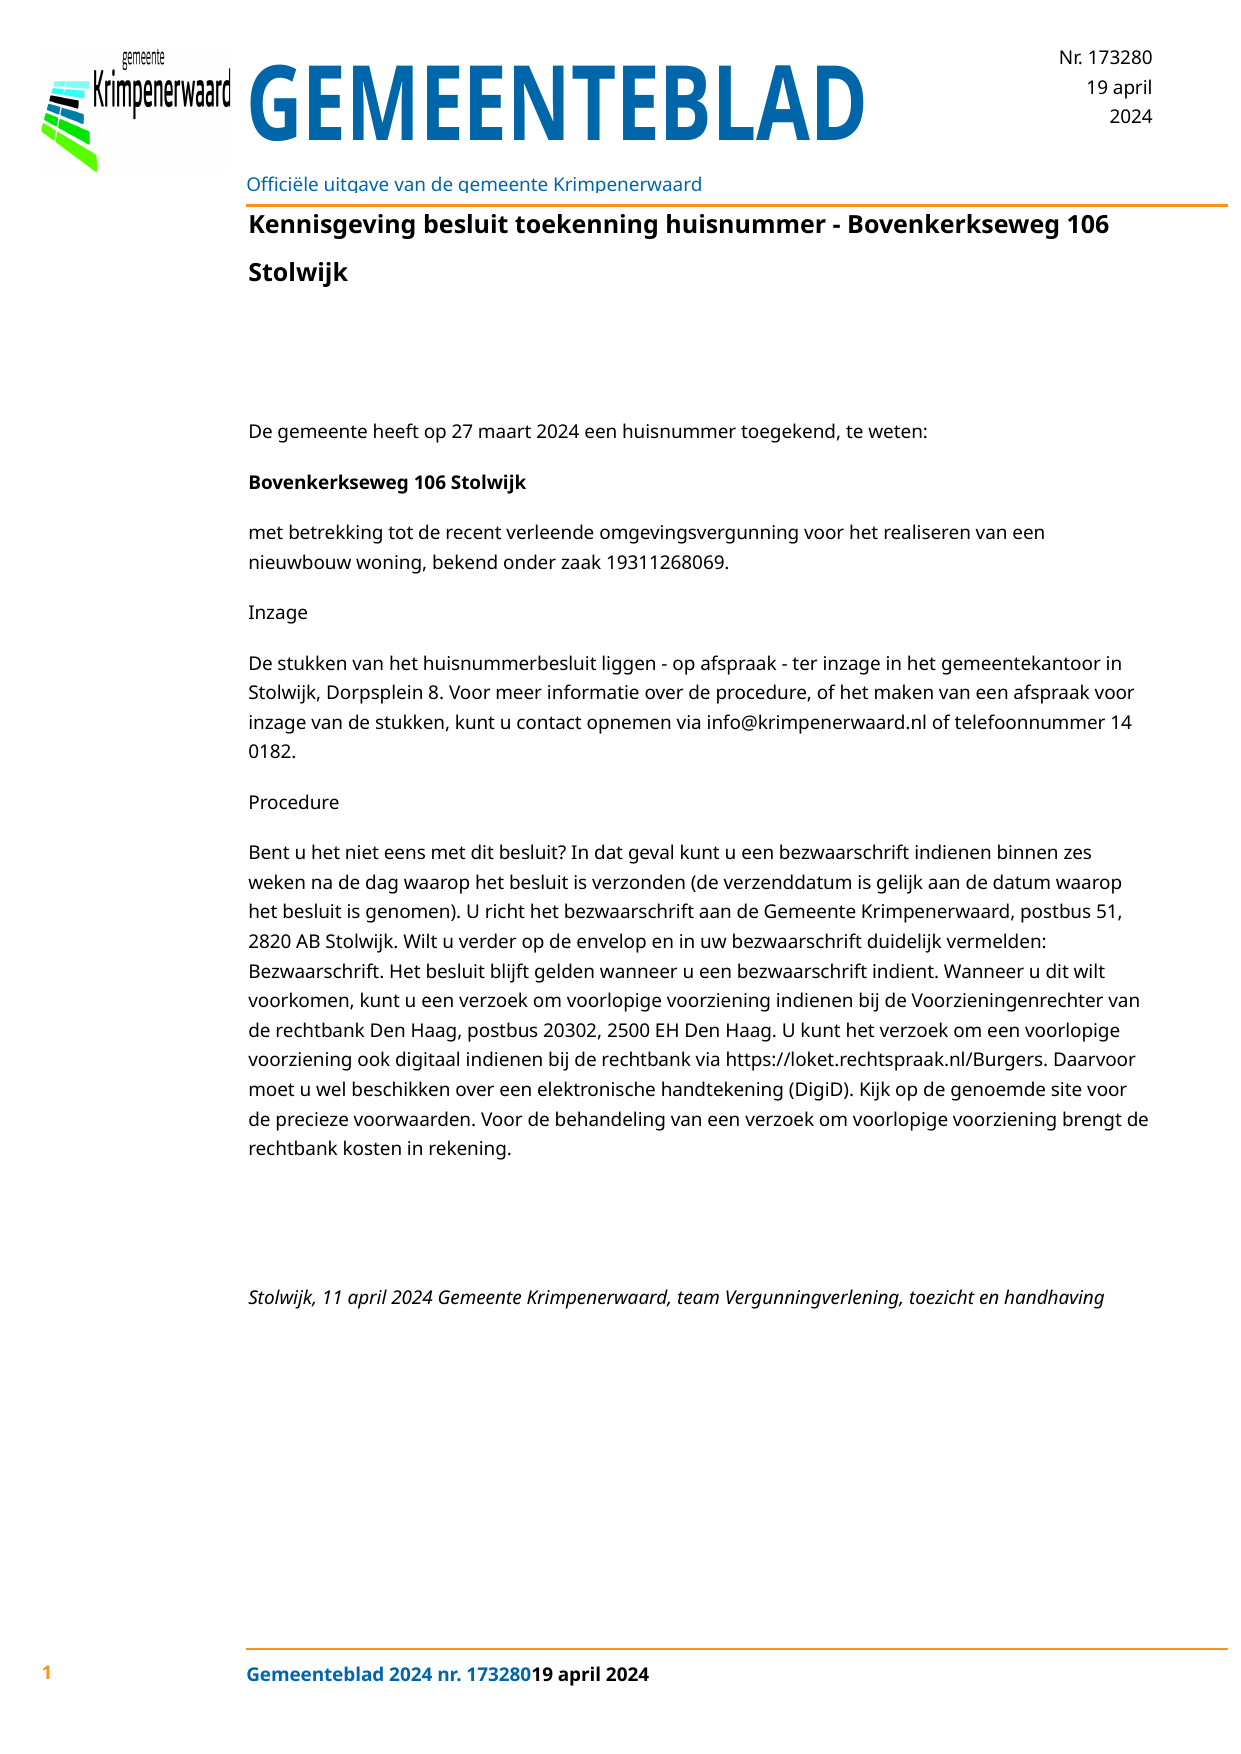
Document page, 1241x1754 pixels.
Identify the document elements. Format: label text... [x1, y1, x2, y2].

text met betrekking tot de recent verleende omgevingsvergunning voor het realiseren van een nieuwbouw woning, bekend onder zaak 19311268069. [248, 519, 1152, 575]
picture [41, 47, 231, 172]
text De gemeente heeft op 27 maart 2024 een huisnummer toegekend, te weten: [248, 419, 1152, 444]
text Kennisgeving besluit toekenning huisnummer - Bovenkerkseweg 106 Stolwijk [248, 207, 1152, 288]
text Inzage [248, 599, 1152, 625]
text Bent u het niet eens met dit besluit? In dat geval kunt u een bezwaarschrift indienen binnen zes weken na de dag waarop het besluit is verzonden (de verzenddatum is gelijk aan de datum waarop het besluit is genomen). U richt het bezwaarschrift aan de Gemeente Krimpenerwaard, postbus 51, 2820 AB Stolwijk. Wilt u verder op de envelop en in uw bezwaarschrift duidelijk vermelden: Bezwaarschrift. Het besluit blijft gelden wanneer u een bezwaarschrift indient. Wanneer u dit wilt voorkomen, kunt u een verzoek om voorlopige voorziening indienen bij de Voorzieningenrechter van de rechtbank Den Haag, postbus 20302, 2500 EH Den Haag. U kunt het verzoek om een voorlopige voorziening ook digitaal indienen bij de rechtbank via https://loket.rechtspraak.nl/Burgers. Daarvoor moet u wel beschikken over een elektronische handtekening (DigiD). Kijk op de genoemde site voor de precieze voorwaarden. Voor de behandeling van een verzoek om voorlopige voorziening brengt de rechtbank kosten in rekening. [248, 839, 1152, 1161]
text Procedure [248, 789, 1152, 815]
text Bovenkerkseweg 106 Stolwijk [248, 469, 1152, 495]
text De stukken van het huisnummerbesluit liggen - op afspraak - ter inzage in het gemeentekantoor in Stolwijk, Dorpsplein 8. Voor meer informatie over de procedure, of het maken van een afspraak voor inzage van de stukken, kunt u contact opnemen via info@krimpenerwaard.nl of telefoonnummer 14 0182. [248, 650, 1152, 764]
text Stolwijk, 11 april 2024 Gemeente Krimpenerwaard, team Vergunningverlening, toezicht en handhaving [248, 1284, 1152, 1310]
